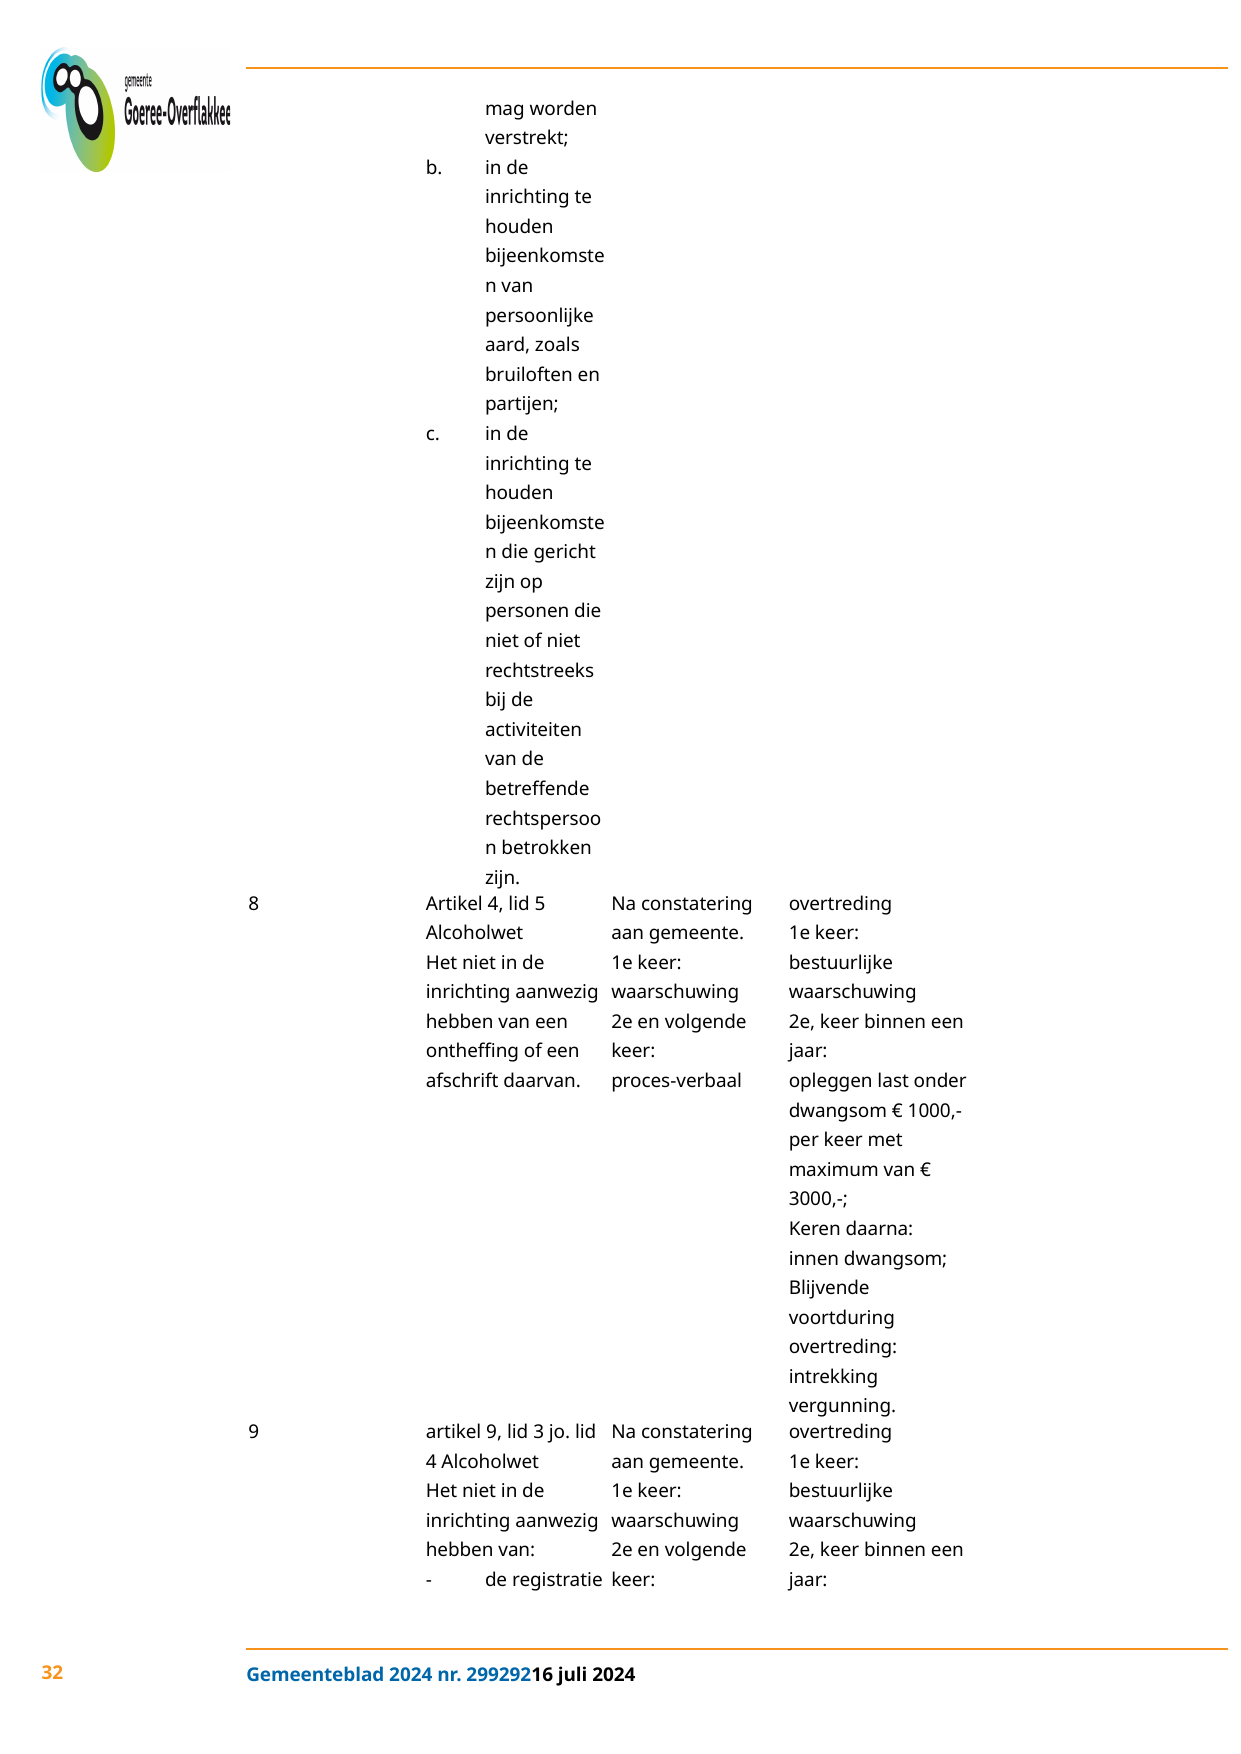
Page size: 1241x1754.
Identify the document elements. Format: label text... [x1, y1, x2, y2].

table_cell 8 [248, 890, 426, 1418]
table_cell artikel 9, lid 3 jo. lid 4 Alcoholwet Het niet in de inrichting aanwezig hebben van: de registratie [426, 1418, 611, 1592]
table_cell overtreding 1e keer: bestuurlijke waarschuwing 2e, keer binnen een jaar: opleggen last onder dwangsom € 1000,- per keer met maximum van € 3000,-; Keren daarna: innen dwangsom; Blijvende voortduring overtreding: intrekking vergunning. [789, 890, 974, 1418]
table_cell [974, 1418, 1152, 1592]
picture [41, 47, 231, 172]
table_cell mag worden verstrekt; in de inrichting te houden bijeenkomsten van persoonlijke aard, zoals bruiloften en partijen; in de inrichting te houden bijeenkomsten die gericht zijn op personen die niet of niet rechtstreeks bij de activiteiten van de betreffende rechtspersoon betrokken zijn. [426, 95, 611, 890]
table_cell [789, 95, 974, 890]
table_cell [974, 95, 1152, 890]
table_cell overtreding 1e keer: bestuurlijke waarschuwing 2e, keer binnen een jaar: [789, 1418, 974, 1592]
table_cell Artikel 4, lid 5 Alcoholwet Het niet in de inrichting aanwezig hebben van een ontheffing of een afschrift daarvan. [426, 890, 611, 1418]
table_cell [248, 95, 426, 890]
table_cell Na constatering aan gemeente. 1e keer: waarschuwing 2e en volgende keer: proces-verbaal [611, 890, 788, 1418]
table_cell [611, 95, 788, 890]
table_cell 9 [248, 1418, 426, 1592]
table_cell [974, 890, 1152, 1418]
table_cell Na constatering aan gemeente. 1e keer: waarschuwing 2e en volgende keer: [611, 1418, 788, 1592]
